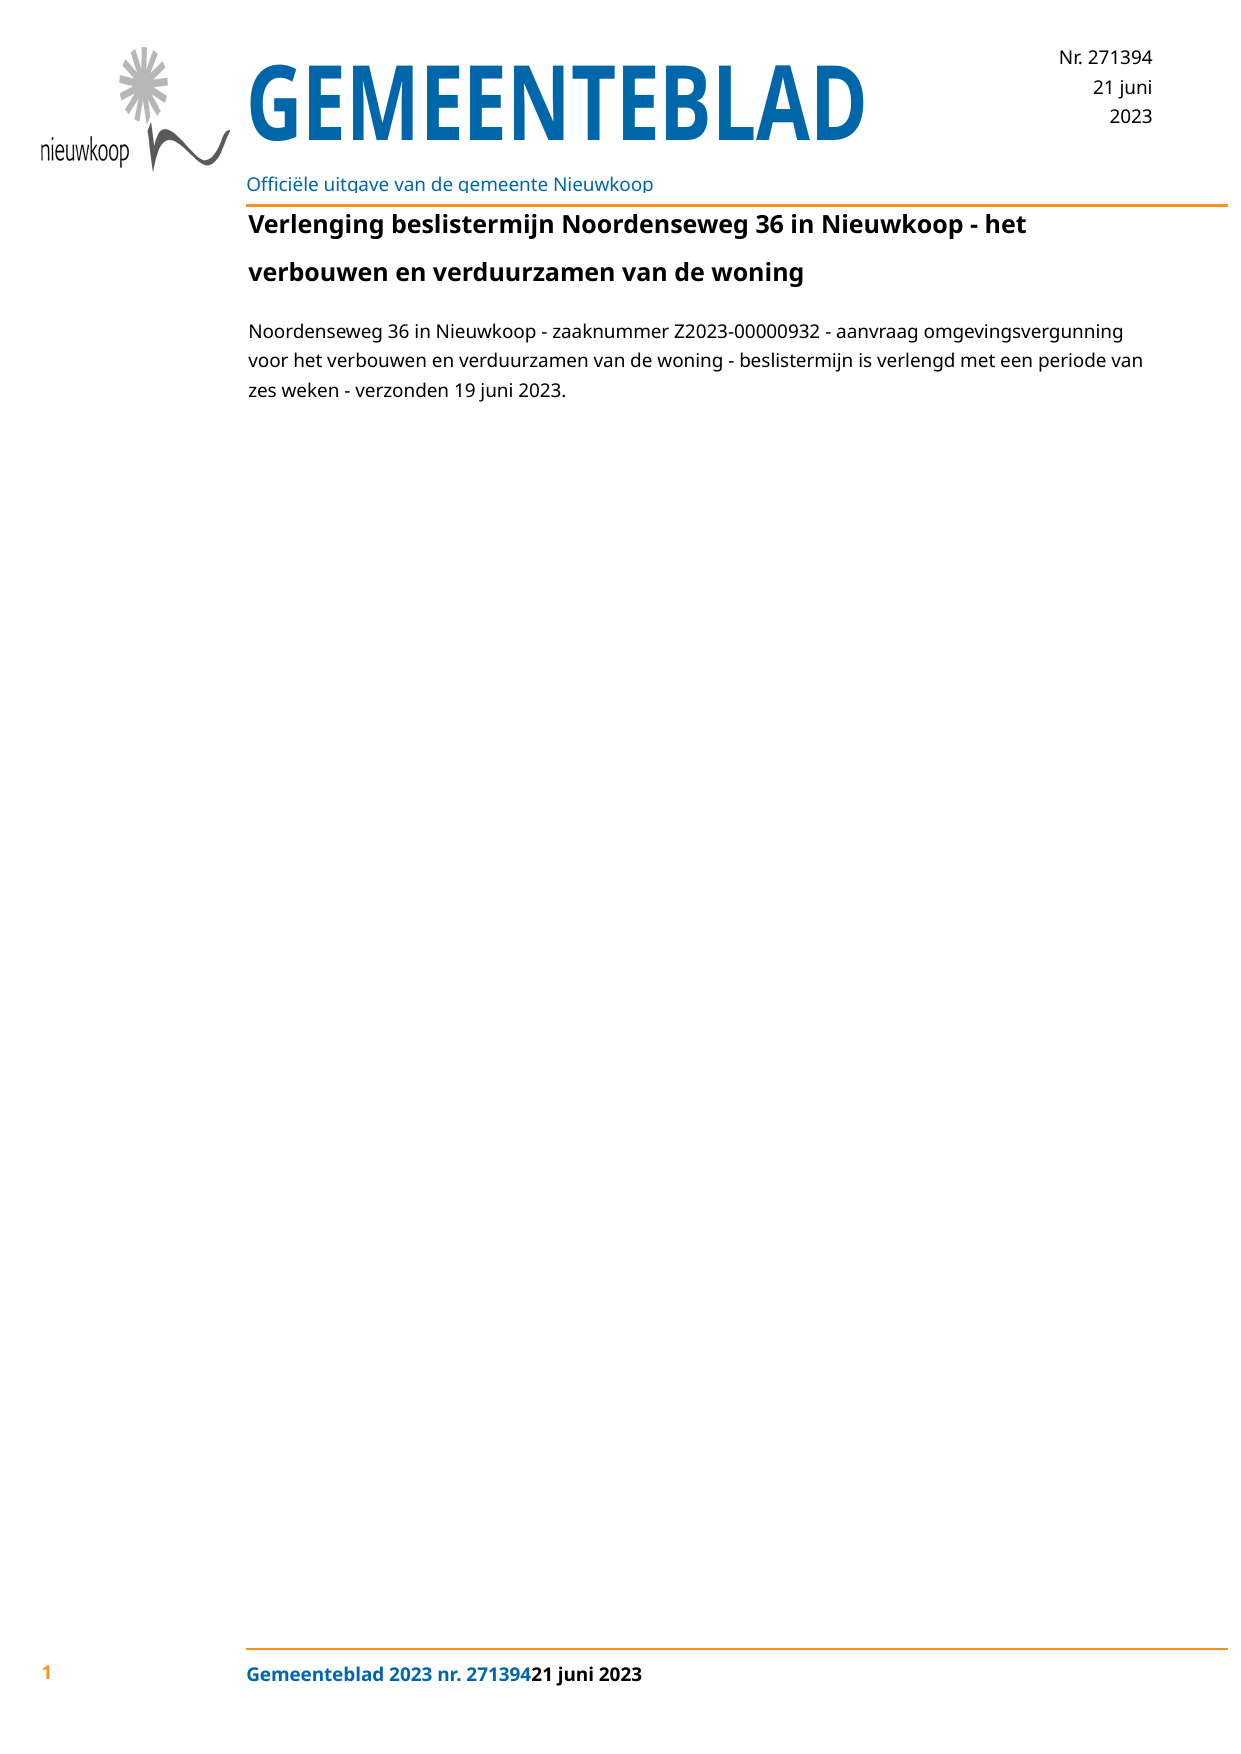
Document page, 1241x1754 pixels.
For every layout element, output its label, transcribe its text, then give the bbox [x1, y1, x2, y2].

text Verlenging beslistermijn Noordenseweg 36 in Nieuwkoop - het verbouwen en verduurzamen van de woning [248, 207, 1152, 288]
picture [41, 47, 231, 172]
text Noordenseweg 36 in Nieuwkoop - zaaknummer Z2023-00000932 - aanvraag omgevingsvergunning voor het verbouwen en verduurzamen van de woning - beslistermijn is verlengd met een periode van zes weken - verzonden 19 juni 2023. [248, 318, 1152, 403]
